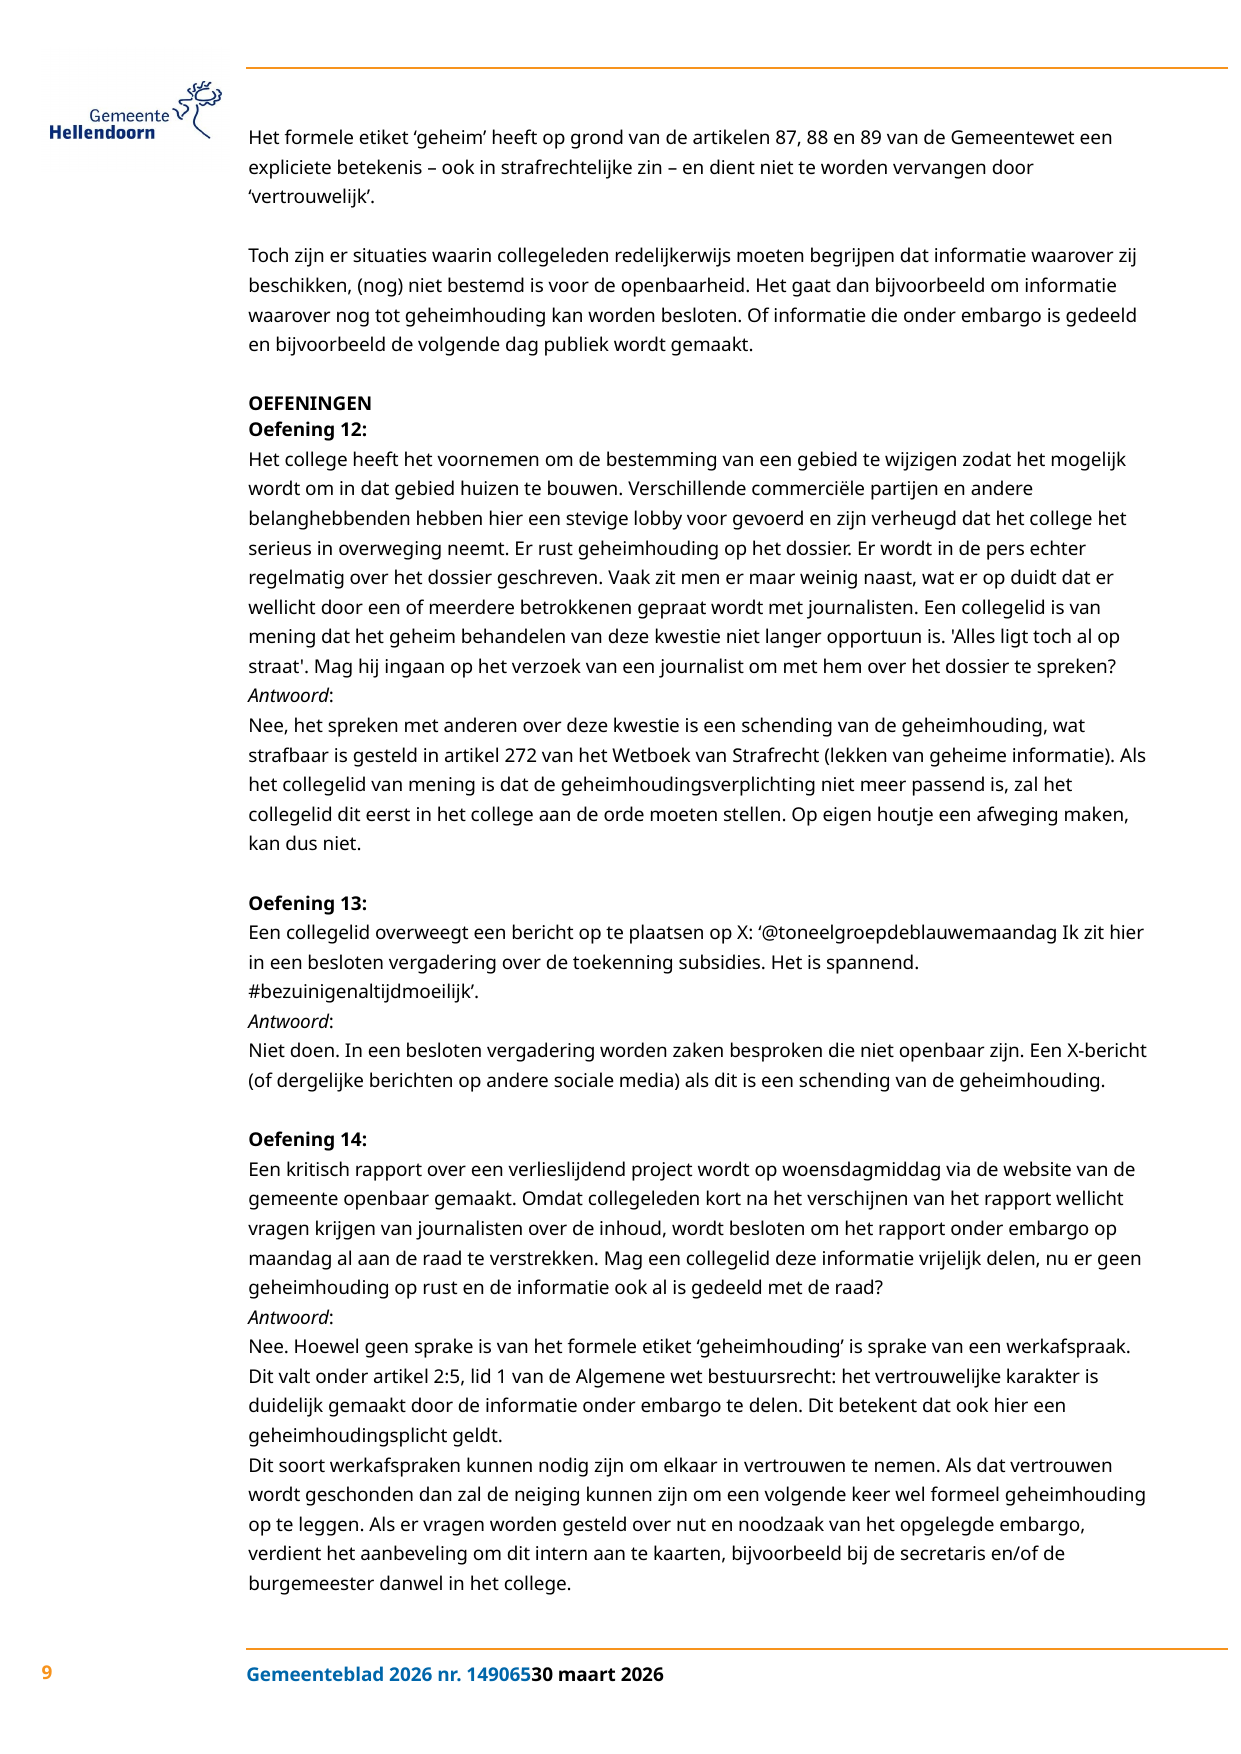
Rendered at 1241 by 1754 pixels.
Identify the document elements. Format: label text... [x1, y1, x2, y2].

text Dit soort werkafspraken kunnen nodig zijn om elkaar in vertrouwen te nemen. Als dat vertrouwen wordt geschonden dan zal de neiging kunnen zijn om een volgende keer wel formeel geheimhouding op te leggen. Als er vragen worden gesteld over nut en noodzaak van het opgelegde embargo, verdient het aanbeveling om dit intern aan te kaarten, bijvoorbeeld bij de secretaris en/of de burgemeester danwel in het college. [248, 1452, 1152, 1596]
picture [41, 47, 231, 172]
text Antwoord: [248, 1008, 1152, 1034]
text Het college heeft het voornemen om de bestemming van een gebied te wijzigen zodat het mogelijk wordt om in dat gebied huizen te bouwen. Verschillende commerciële partijen en andere belanghebbenden hebben hier een stevige lobby voor gevoerd en zijn verheugd dat het college het serieus in overweging neemt. Er rust geheimhouding op het dossier. Er wordt in de pers echter regelmatig over het dossier geschreven. Vaak zit men er maar weinig naast, wat er op duidt dat er wellicht door een of meerdere betrokkenen gepraat wordt met journalisten. Een collegelid is van mening dat het geheim behandelen van deze kwestie niet langer opportuun is. 'Alles ligt toch al op straat'. Mag hij ingaan op het verzoek van een journalist om met hem over het dossier te spreken? [248, 446, 1152, 679]
text Nee. Hoewel geen sprake is van het formele etiket ‘geheimhouding’ is sprake van een werkafspraak. [248, 1333, 1152, 1359]
text Het formele etiket ‘geheim’ heeft op grond van de artikelen 87, 88 en 89 van de Gemeentewet een expliciete betekenis – ook in strafrechtelijke zin – en dient niet te worden vervangen door ‘vertrouwelijk’. [248, 124, 1152, 209]
text OEFENINGEN [248, 391, 1152, 416]
text Een kritisch rapport over een verlieslijdend project wordt op woensdagmiddag via de website van de gemeente openbaar gemaakt. Omdat collegeleden kort na het verschijnen van het rapport wellicht vragen krijgen van journalisten over de inhoud, wordt besloten om het rapport onder embargo op maandag al aan de raad te verstrekken. Mag een collegelid deze informatie vrijelijk delen, nu er geen geheimhouding op rust en de informatie ook al is gedeeld met de raad? [248, 1156, 1152, 1300]
text Niet doen. In een besloten vergadering worden zaken besproken die niet openbaar zijn. Een X-bericht (of dergelijke berichten op andere sociale media) als dit is een schending van de geheimhouding. [248, 1038, 1152, 1093]
text Antwoord: [248, 683, 1152, 708]
text Toch zijn er situaties waarin collegeleden redelijkerwijs moeten begrijpen dat informatie waarover zij beschikken, (nog) niet bestemd is voor de openbaarheid. Het gaat dan bijvoorbeeld om informatie waarover nog tot geheimhouding kan worden besloten. Of informatie die onder embargo is gedeeld en bijvoorbeeld de volgende dag publiek wordt gemaakt. [248, 243, 1152, 357]
text Nee, het spreken met anderen over deze kwestie is een schending van de geheimhouding, wat strafbaar is gesteld in artikel 272 van het Wetboek van Strafrecht (lekken van geheime informatie). Als het collegelid van mening is dat de geheimhoudingsverplichting niet meer passend is, zal het collegelid dit eerst in het college aan de orde moeten stellen. Op eigen houtje een afweging maken, kan dus niet. [248, 712, 1152, 856]
text Dit valt onder artikel 2:5, lid 1 van de Algemene wet bestuursrecht: het vertrouwelijke karakter is duidelijk gemaakt door de informatie onder embargo te delen. Dit betekent dat ook hier een geheimhoudingsplicht geldt. [248, 1363, 1152, 1448]
text Oefening 13: [248, 890, 1152, 915]
text Een collegelid overweegt een bericht op te plaatsen op X: ‘@toneelgroepdeblauwemaandag Ik zit hier in een besloten vergadering over de toekenning subsidies. Het is spannend. #bezuinigenaltijdmoeilijk’. [248, 919, 1152, 1004]
text Oefening 12: [248, 416, 1152, 442]
text Antwoord: [248, 1304, 1152, 1329]
text Oefening 14: [248, 1126, 1152, 1152]
